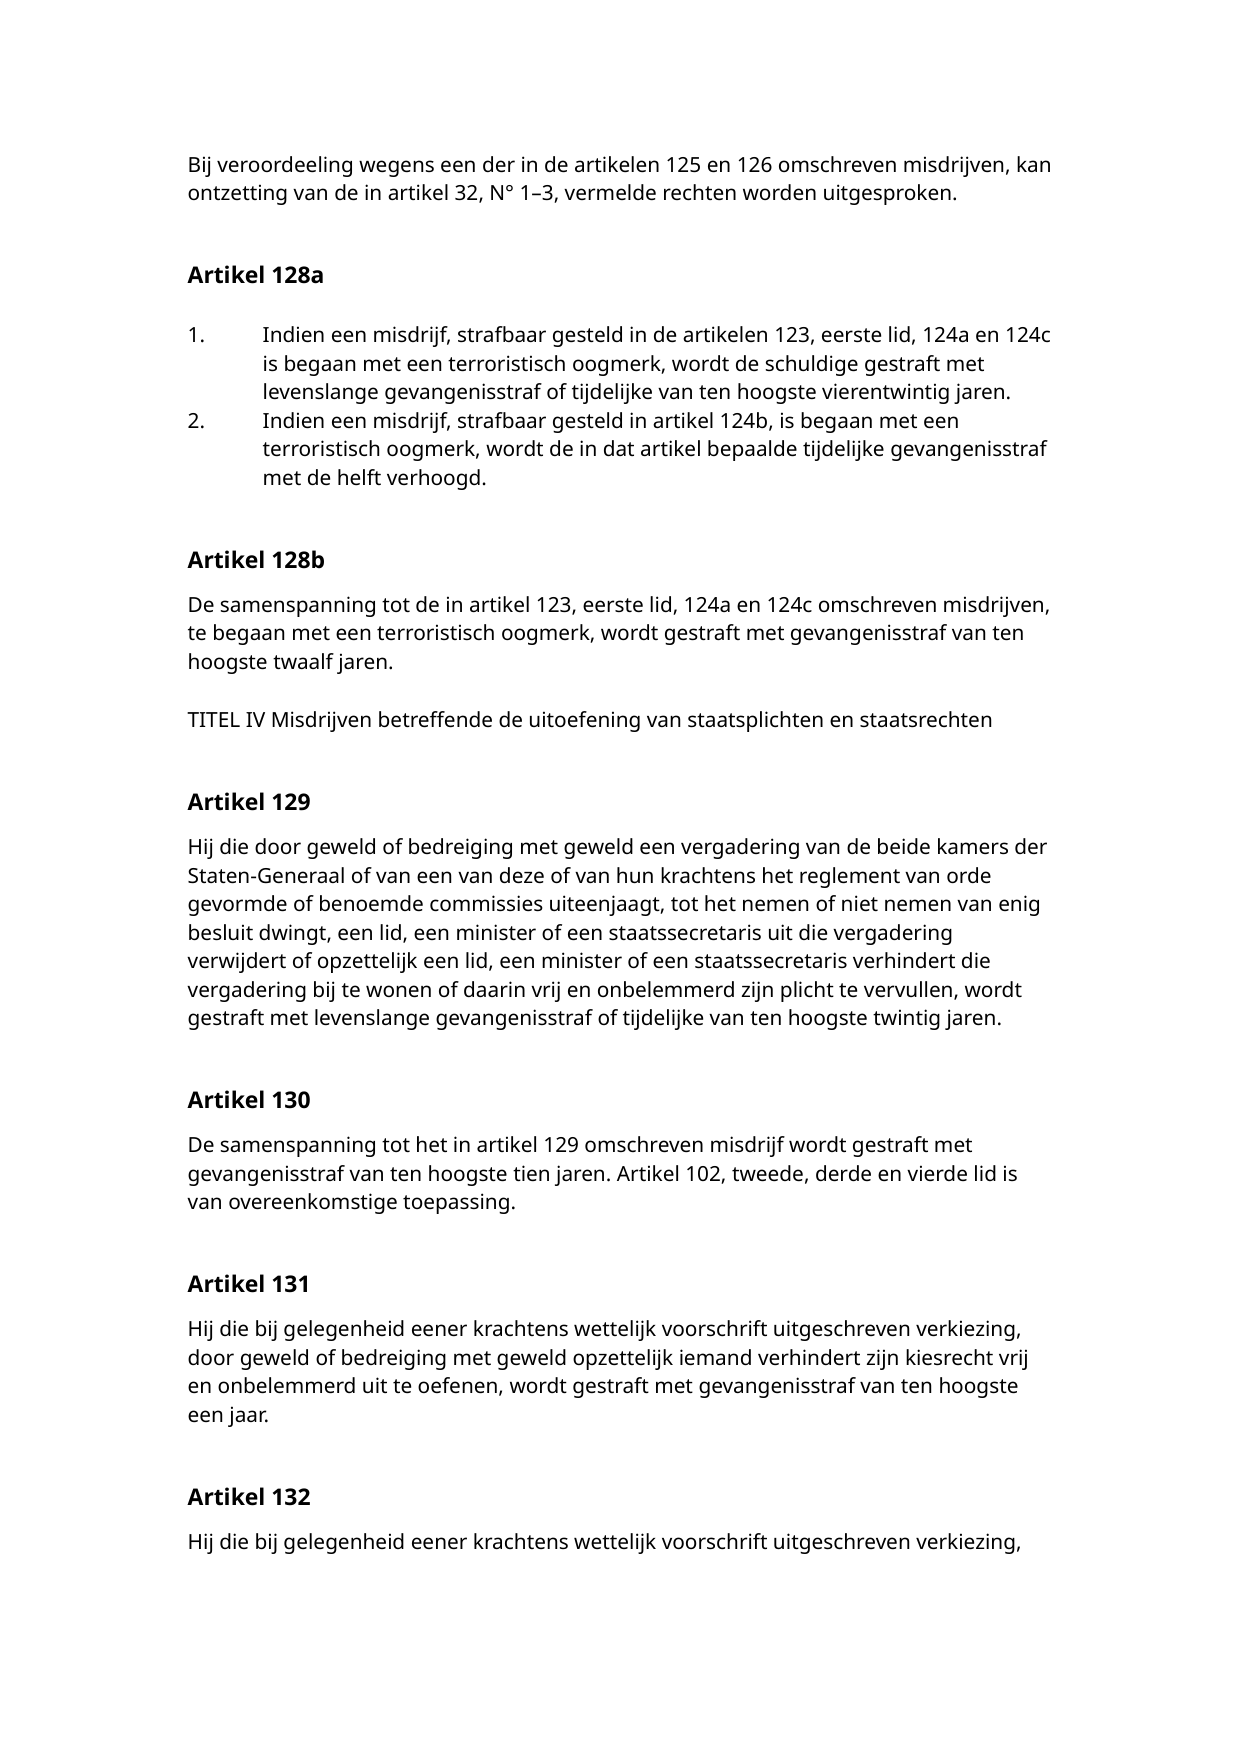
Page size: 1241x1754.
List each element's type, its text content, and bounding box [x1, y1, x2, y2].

text Hij die door geweld of bedreiging met geweld een vergadering van de beide kamers der Staten-Generaal of van een van deze of van hun krachtens het reglement van orde gevormde of benoemde commissies uiteenjaagt, tot het nemen of niet nemen van enig besluit dwingt, een lid, een minister of een staatssecretaris uit die vergadering verwijdert of opzettelijk een lid, een minister of een staatssecretaris verhindert die vergadering bij te wonen of daarin vrij en onbelemmerd zijn plicht te vervullen, wordt gestraft met levenslange gevangenisstraf of tijdelijke van ten hoogste twintig jaren. [187, 832, 1053, 1032]
list Indien een misdrijf, strafbaar gesteld in de artikelen 123, eerste lid, 124a en 124c is begaan met een terroristisch oogmerk, wordt de schuldige gestraft met levenslange gevangenisstraf of tijdelijke van ten hoogste vierentwintig jaren. [187, 321, 1053, 406]
subtitle Artikel 128a [187, 259, 1053, 291]
subtitle Artikel 130 [187, 1084, 1053, 1115]
subtitle Artikel 128b [187, 544, 1053, 575]
text Hij die bij gelegenheid eener krachtens wettelijk voorschrift uitgeschreven verkiezing, door geweld of bedreiging met geweld opzettelijk iemand verhindert zijn kiesrecht vrij en onbelemmerd uit te oefenen, wordt gestraft met gevangenisstraf van ten hoogste een jaar. [187, 1314, 1053, 1428]
subtitle Artikel 129 [187, 786, 1053, 817]
text De samenspanning tot de in artikel 123, eerste lid, 124a en 124c omschreven misdrijven, te begaan met een terroristisch oogmerk, wordt gestraft met gevangenisstraf van ten hoogste twaalf jaren. [187, 590, 1053, 675]
subtitle Artikel 132 [187, 1481, 1053, 1512]
text Bij veroordeeling wegens een der in de artikelen 125 en 126 omschreven misdrijven, kan ontzetting van de in artikel 32, N° 1–3, vermelde rechten worden uitgesproken. [187, 150, 1053, 207]
subtitle Artikel 131 [187, 1268, 1053, 1299]
subtitle TITEL IV Misdrijven betreffende de uitoefening van staatsplichten en staatsrechten [187, 705, 1053, 734]
text De samenspanning tot het in artikel 129 omschreven misdrijf wordt gestraft met gevangenisstraf van ten hoogste tien jaren. Artikel 102, tweede, derde en vierde lid is van overeenkomstige toepassing. [187, 1130, 1053, 1216]
text Hij die bij gelegenheid eener krachtens wettelijk voorschrift uitgeschreven verkiezing, [187, 1527, 1053, 1555]
list Indien een misdrijf, strafbaar gesteld in artikel 124b, is begaan met een terroristisch oogmerk, wordt de in dat artikel bepaalde tijdelijke gevangenisstraf met de helft verhoogd. [187, 406, 1053, 491]
